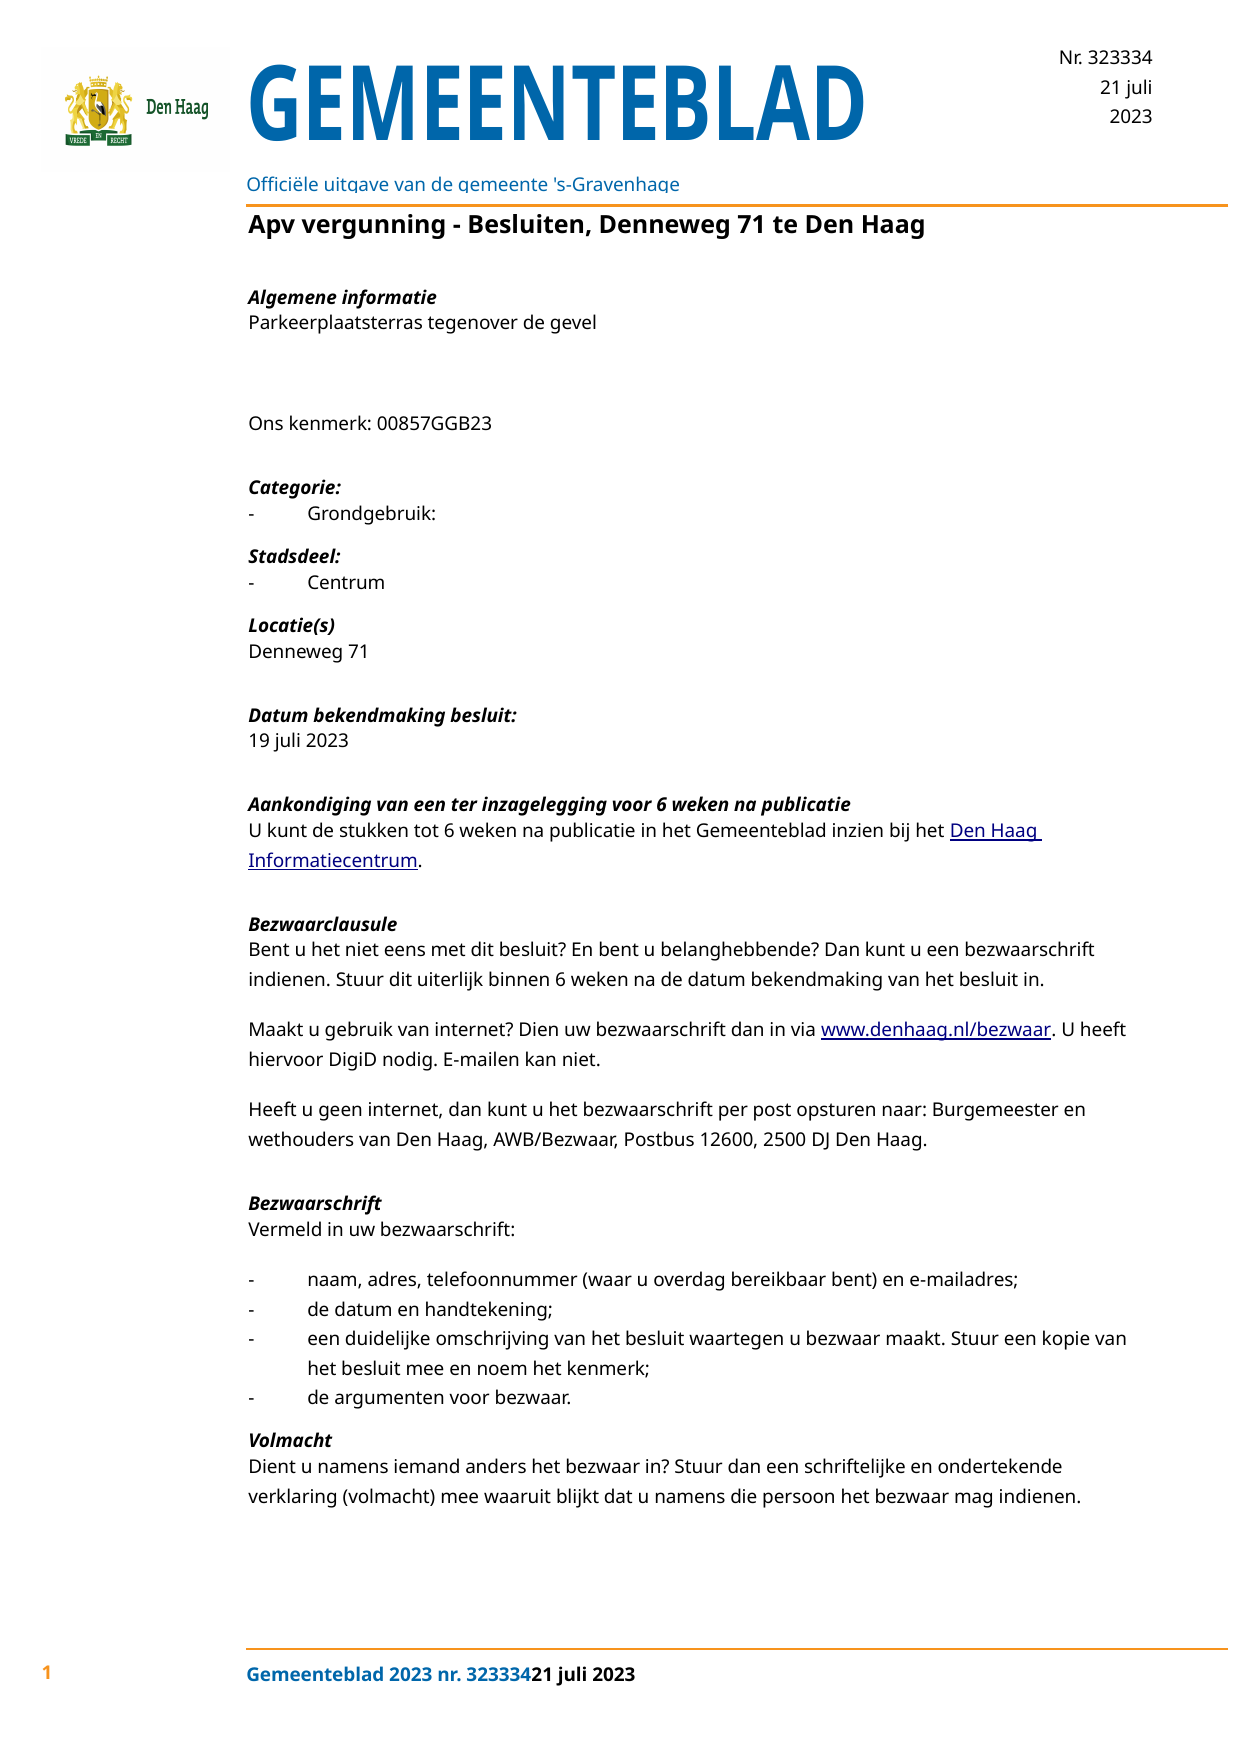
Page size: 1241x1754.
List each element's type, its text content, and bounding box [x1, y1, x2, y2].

text Datum bekendmaking besluit: [248, 702, 1152, 727]
list de datum en handtekening; [248, 1296, 1152, 1321]
text Ons kenmerk: 00857GGB23 [248, 410, 1152, 436]
list Centrum [248, 569, 1152, 595]
text Locatie(s) [248, 612, 1152, 638]
text Vermeld in uw bezwaarschrift: [248, 1216, 1152, 1241]
text Bezwaarschrift [248, 1190, 1152, 1216]
text Volmacht [248, 1428, 1152, 1453]
text Heeft u geen internet, dan kunt u het bezwaarschrift per post opsturen naar: Burgemeester en wethouders van Den Haag, AWB/Bezwaar, Postbus 12600, 2500 DJ Den Haag. [248, 1096, 1152, 1152]
text U kunt de stukken tot 6 weken na publicatie in het Gemeenteblad inzien bij het Den Haag Informatiecentrum. [248, 817, 1152, 872]
text Denneweg 71 [248, 638, 1152, 663]
text Apv vergunning - Besluiten, Denneweg 71 te Den Haag [248, 207, 1152, 241]
text Aankondiging van een ter inzagelegging voor 6 weken na publicatie [248, 791, 1152, 817]
text Bent u het niet eens met dit besluit? En bent u belanghebbende? Dan kunt u een bezwaarschrift indienen. Stuur dit uiterlijk binnen 6 weken na de datum bekendmaking van het besluit in. [248, 936, 1152, 992]
text Maakt u gebruik van internet? Dien uw bezwaarschrift dan in via www.denhaag.nl/bezwaar. U heeft hiervoor DigiD nodig. E-mailen kan niet. [248, 1016, 1152, 1072]
text Categorie: [248, 474, 1152, 500]
list de argumenten voor bezwaar. [248, 1384, 1152, 1410]
text Algemene informatie [248, 284, 1152, 309]
text Parkeerplaatsterras tegenover de gevel [248, 309, 1152, 335]
list Grondgebruik: [248, 500, 1152, 526]
picture [41, 47, 231, 172]
text 19 juli 2023 [248, 727, 1152, 753]
text Stadsdeel: [248, 543, 1152, 569]
list een duidelijke omschrijving van het besluit waartegen u bezwaar maakt. Stuur een kopie van het besluit mee en noem het kenmerk; [248, 1325, 1152, 1381]
list naam, adres, telefoonnummer (waar u overdag bereikbaar bent) en e-mailadres; [248, 1266, 1152, 1292]
text Dient u namens iemand anders het bezwaar in? Stuur dan een schriftelijke en ondertekende verklaring (volmacht) mee waaruit blijkt dat u namens die persoon het bezwaar mag indienen. [248, 1453, 1152, 1509]
text Bezwaarclausule [248, 911, 1152, 936]
